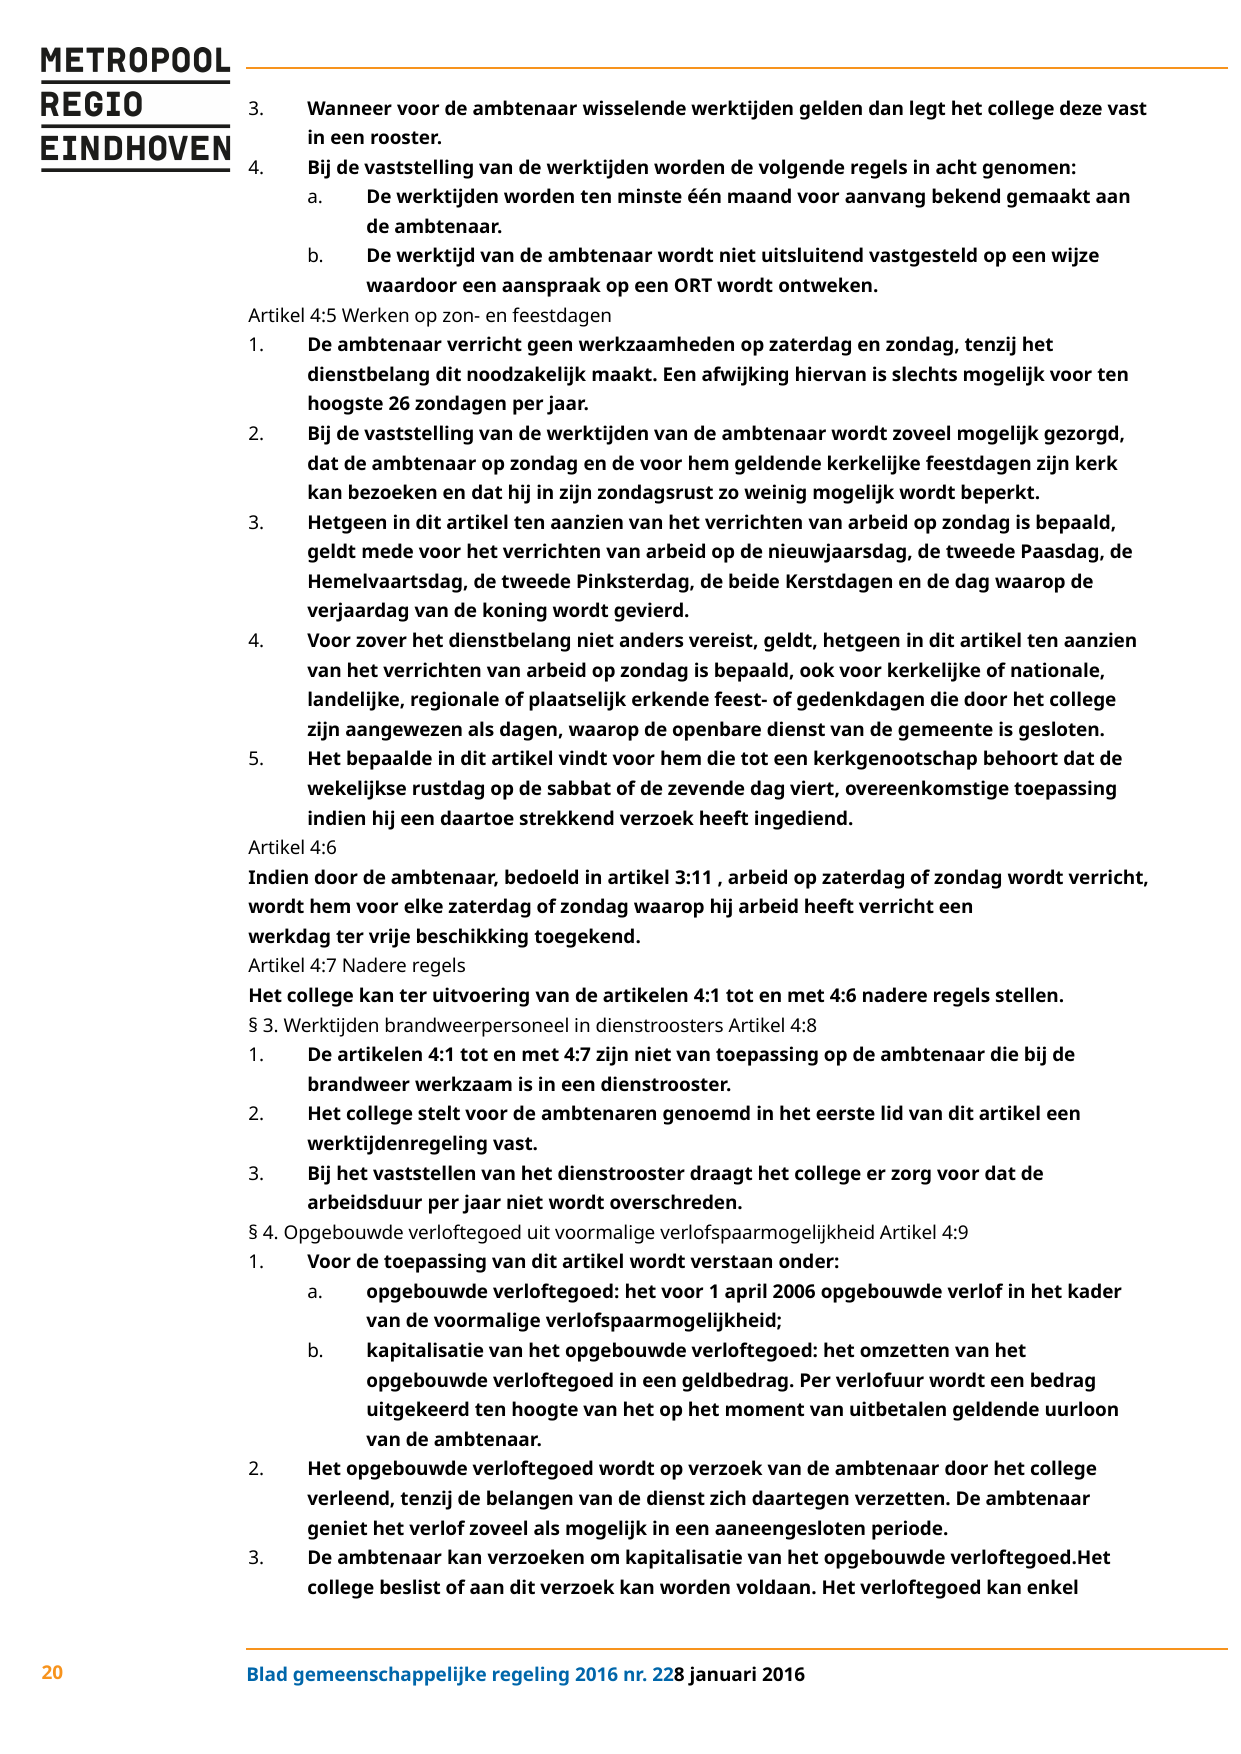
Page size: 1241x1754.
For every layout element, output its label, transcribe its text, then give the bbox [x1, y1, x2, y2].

list De ambtenaar verricht geen werkzaamheden op zaterdag en zondag, tenzij het dienstbelang dit noodzakelijk maakt. Een afwijking hiervan is slechts mogelijk voor ten hoogste 26 zondagen per jaar. [248, 331, 1152, 416]
list Het college stelt voor de ambtenaren genoemd in het eerste lid van dit artikel een werktijdenregeling vast. [248, 1101, 1152, 1156]
list De werktijden worden ten minste één maand voor aanvang bekend gemaakt aan de ambtenaar. [307, 183, 1152, 239]
list Bij het vaststellen van het dienstrooster draagt het college er zorg voor dat de arbeidsduur per jaar niet wordt overschreden. [248, 1160, 1152, 1215]
text Artikel 4:7 Nadere regels [248, 953, 1152, 978]
text werkdag ter vrije beschikking toegekend. [248, 923, 1152, 949]
list De artikelen 4:1 tot en met 4:7 zijn niet van toepassing op de ambtenaar die bij de brandweer werkzaam is in een dienstrooster. [248, 1041, 1152, 1097]
list Bij de vaststelling van de werktijden worden de volgende regels in acht genomen: [248, 154, 1152, 180]
text Artikel 4:6 [248, 834, 1152, 860]
text § 4. Opgebouwde verloftegoed uit voormalige verlofspaarmogelijkheid Artikel 4:9 [248, 1219, 1152, 1245]
list Hetgeen in dit artikel ten aanzien van het verrichten van arbeid op zondag is bepaald, geldt mede voor het verrichten van arbeid op de nieuwjaarsdag, de tweede Paasdag, de Hemelvaartsdag, de tweede Pinksterdag, de beide Kerstdagen en de dag waarop de verjaardag van de koning wordt gevierd. [248, 509, 1152, 623]
list Voor zover het dienstbelang niet anders vereist, geldt, hetgeen in dit artikel ten aanzien van het verrichten van arbeid op zondag is bepaald, ook voor kerkelijke of nationale, landelijke, regionale of plaatselijk erkende feest- of gedenkdagen die door het college zijn aangewezen als dagen, waarop de openbare dienst van de gemeente is gesloten. [248, 627, 1152, 742]
list opgebouwde verloftegoed: het voor 1 april 2006 opgebouwde verlof in het kader van de voormalige verlofspaarmogelijkheid; [307, 1278, 1152, 1333]
list kapitalisatie van het opgebouwde verloftegoed: het omzetten van het opgebouwde verloftegoed in een geldbedrag. Per verlofuur wordt een bedrag uitgekeerd ten hoogte van het op het moment van uitbetalen geldende uurloon van de ambtenaar. [307, 1337, 1152, 1452]
text Het college kan ter uitvoering van de artikelen 4:1 tot en met 4:6 nadere regels stellen. [248, 982, 1152, 1008]
list De ambtenaar kan verzoeken om kapitalisatie van het opgebouwde verloftegoed.Het college beslist of aan dit verzoek kan worden voldaan. Het verloftegoed kan enkel [248, 1544, 1152, 1600]
list Voor de toepassing van dit artikel wordt verstaan onder: [248, 1248, 1152, 1274]
list Het opgebouwde verloftegoed wordt op verzoek van de ambtenaar door het college verleend, tenzij de belangen van de dienst zich daartegen verzetten. De ambtenaar geniet het verlof zoveel als mogelijk in een aaneengesloten periode. [248, 1456, 1152, 1541]
text Indien door de ambtenaar, bedoeld in artikel 3:11 , arbeid op zaterdag of zondag wordt verricht, wordt hem voor elke zaterdag of zondag waarop hij arbeid heeft verricht een [248, 864, 1152, 919]
list Bij de vaststelling van de werktijden van de ambtenaar wordt zoveel mogelijk gezorgd, dat de ambtenaar op zondag en de voor hem geldende kerkelijke feestdagen zijn kerk kan bezoeken en dat hij in zijn zondagsrust zo weinig mogelijk wordt beperkt. [248, 420, 1152, 505]
text § 3. Werktijden brandweerpersoneel in dienstroosters Artikel 4:8 [248, 1012, 1152, 1038]
picture [41, 47, 231, 172]
list Het bepaalde in dit artikel vindt voor hem die tot een kerkgenootschap behoort dat de wekelijkse rustdag op de sabbat of de zevende dag viert, overeenkomstige toepassing indien hij een daartoe strekkend verzoek heeft ingediend. [248, 746, 1152, 831]
list De werktijd van de ambtenaar wordt niet uitsluitend vastgesteld op een wijze waardoor een aanspraak op een ORT wordt ontweken. [307, 243, 1152, 298]
list Wanneer voor de ambtenaar wisselende werktijden gelden dan legt het college deze vast in een rooster. [248, 95, 1152, 150]
text Artikel 4:5 Werken op zon- en feestdagen [248, 302, 1152, 328]
